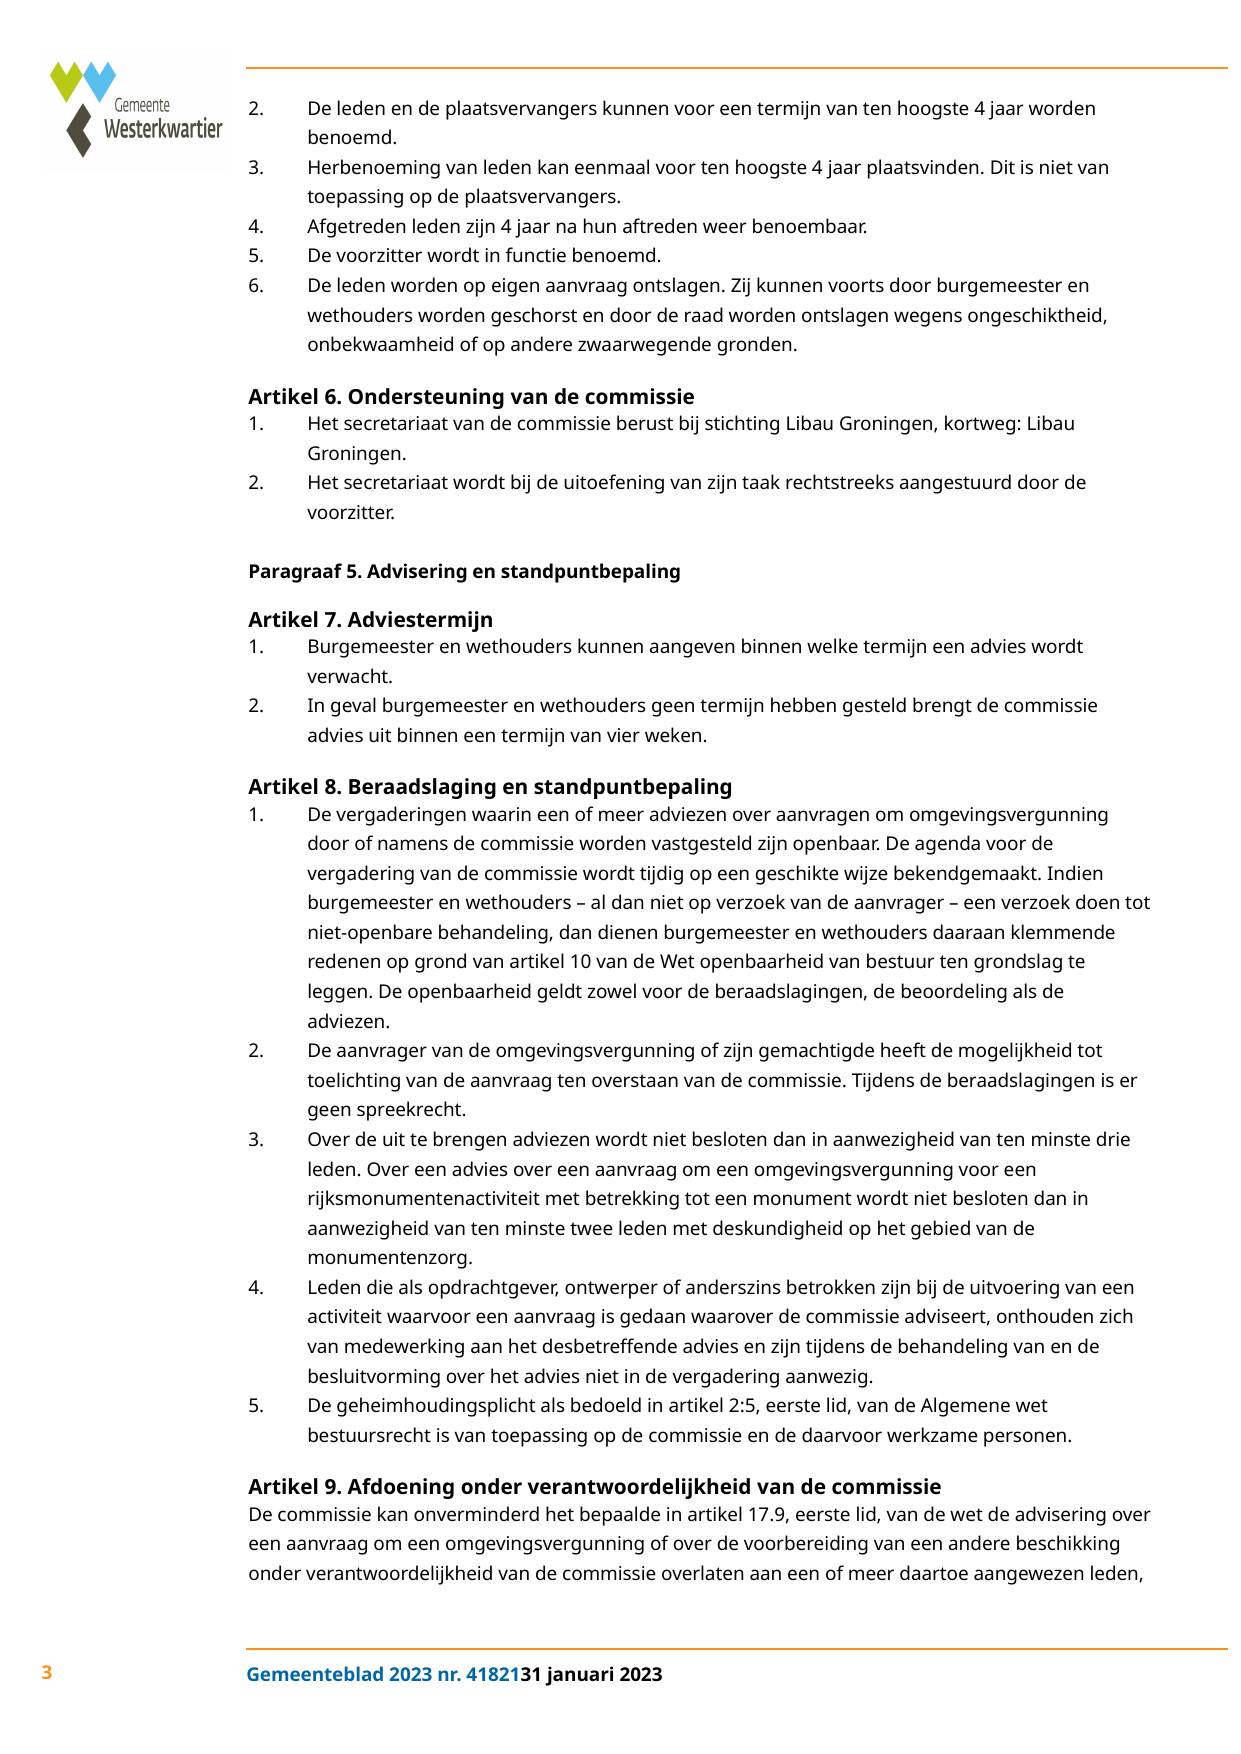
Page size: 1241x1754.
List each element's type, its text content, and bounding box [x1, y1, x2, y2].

text Artikel 7. Adviestermijn [248, 605, 1152, 633]
list Afgetreden leden zijn 4 jaar na hun aftreden weer benoembaar. [248, 213, 1152, 239]
text Artikel 6. Ondersteuning van de commissie [248, 382, 1152, 410]
list Burgemeester en wethouders kunnen aangeven binnen welke termijn een advies wordt verwacht. [248, 633, 1152, 688]
list De vergaderingen waarin een of meer adviezen over aanvragen om omgevingsvergunning door of namens de commissie worden vastgesteld zijn openbaar. De agenda voor de vergadering van de commissie wordt tijdig op een geschikte wijze bekendgemaakt. Indien burgemeester en wethouders – al dan niet op verzoek van de aanvrager – een verzoek doen tot niet-openbare behandeling, dan dienen burgemeester en wethouders daaraan klemmende redenen op grond van artikel 10 van de Wet openbaarheid van bestuur ten grondslag te leggen. De openbaarheid geldt zowel voor de beraadslagingen, de beoordeling als de adviezen. [248, 801, 1152, 1034]
list Het secretariaat wordt bij de uitoefening van zijn taak rechtstreeks aangestuurd door de voorzitter. [248, 469, 1152, 525]
text Paragraaf 5. Advisering en standpuntbepaling [248, 558, 1152, 584]
list De voorzitter wordt in functie benoemd. [248, 243, 1152, 268]
list Leden die als opdrachtgever, ontwerper of anderszins betrokken zijn bij de uitvoering van een activiteit waarvoor een aanvraag is gedaan waarover de commissie adviseert, onthouden zich van medewerking aan het desbetreffende advies en zijn tijdens de behandeling van en de besluitvorming over het advies niet in de vergadering aanwezig. [248, 1274, 1152, 1389]
text De commissie kan onverminderd het bepaalde in artikel 17.9, eerste lid, van de wet de advisering over een aanvraag om een omgevingsvergunning of over de voorbereiding van een andere beschikking onder verantwoordelijkheid van de commissie overlaten aan een of meer daartoe aangewezen leden, [248, 1501, 1152, 1586]
list De leden worden op eigen aanvraag ontslagen. Zij kunnen voorts door burgemeester en wethouders worden geschorst en door de raad worden ontslagen wegens ongeschiktheid, onbekwaamheid of op andere zwaarwegende gronden. [248, 272, 1152, 357]
list Het secretariaat van de commissie berust bij stichting Libau Groningen, kortweg: Libau Groningen. [248, 410, 1152, 466]
list Herbenoeming van leden kan eenmaal voor ten hoogste 4 jaar plaatsvinden. Dit is niet van toepassing op de plaatsvervangers. [248, 154, 1152, 209]
list In geval burgemeester en wethouders geen termijn hebben gesteld brengt de commissie advies uit binnen een termijn van vier weken. [248, 692, 1152, 748]
picture [41, 47, 231, 172]
list De aanvrager van de omgevingsvergunning of zijn gemachtigde heeft de mogelijkheid tot toelichting van de aanvraag ten overstaan van de commissie. Tijdens de beraadslagingen is er geen spreekrecht. [248, 1037, 1152, 1122]
list Over de uit te brengen adviezen wordt niet besloten dan in aanwezigheid van ten minste drie leden. Over een advies over een aanvraag om een omgevingsvergunning voor een rijksmonumentenactiviteit met betrekking tot een monument wordt niet besloten dan in aanwezigheid van ten minste twee leden met deskundigheid op het gebied van de monumentenzorg. [248, 1126, 1152, 1270]
text Artikel 9. Afdoening onder verantwoordelijkheid van de commissie [248, 1472, 1152, 1501]
text Artikel 8. Beraadslaging en standpuntbepaling [248, 772, 1152, 801]
list De leden en de plaatsvervangers kunnen voor een termijn van ten hoogste 4 jaar worden benoemd. [248, 95, 1152, 150]
list De geheimhoudingsplicht als bedoeld in artikel 2:5, eerste lid, van de Algemene wet bestuursrecht is van toepassing op de commissie en de daarvoor werkzame personen. [248, 1392, 1152, 1448]
